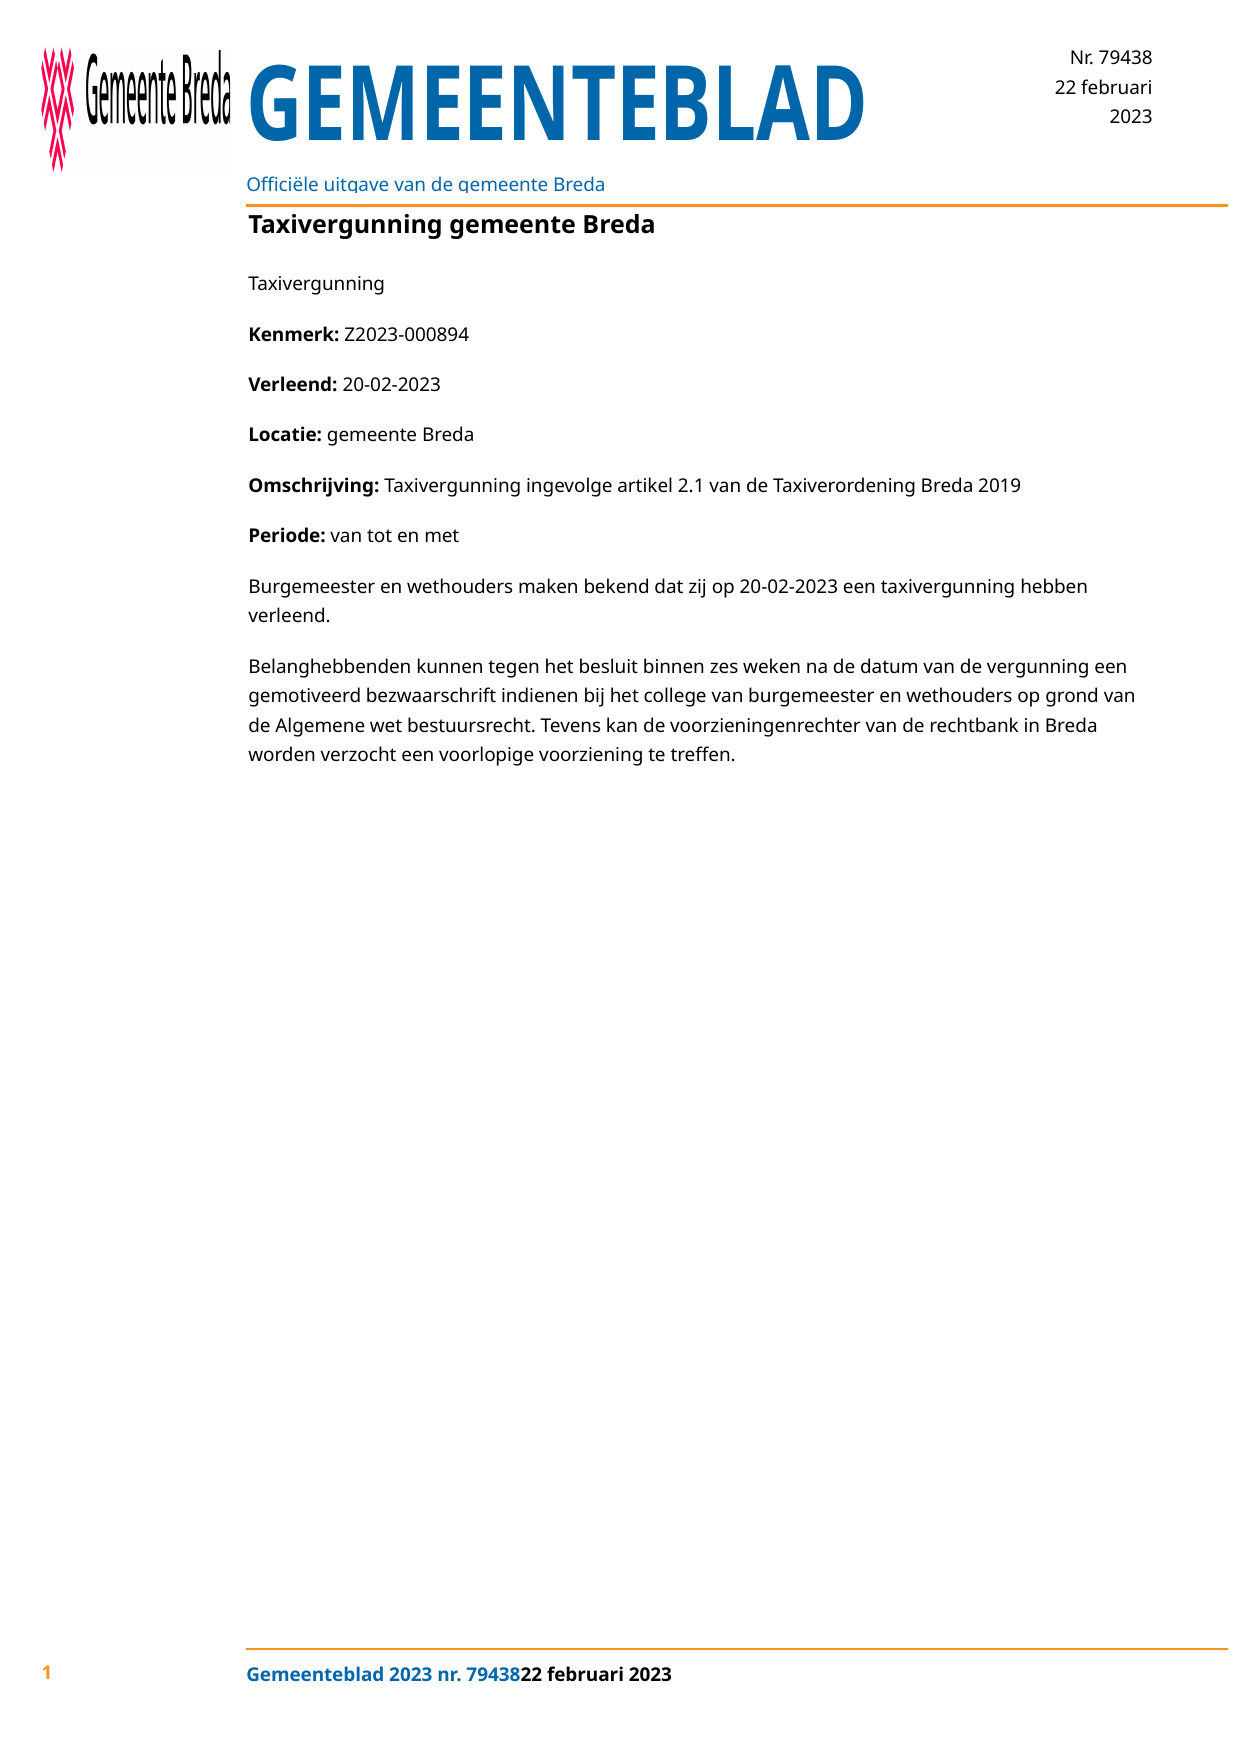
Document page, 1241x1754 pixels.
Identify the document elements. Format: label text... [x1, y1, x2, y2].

picture [41, 47, 231, 172]
text Locatie: gemeente Breda [248, 422, 1152, 447]
text Kenmerk: Z2023-000894 [248, 321, 1152, 346]
text Taxivergunning [248, 270, 1152, 296]
text Omschrijving: Taxivergunning ingevolge artikel 2.1 van de Taxiverordening Breda 2019 [248, 472, 1152, 498]
text Belanghebbenden kunnen tegen het besluit binnen zes weken na de datum van de vergunning een gemotiveerd bezwaarschrift indienen bij het college van burgemeester en wethouders op grond van de Algemene wet bestuursrecht. Tevens kan de voorzieningenrechter van de rechtbank in Breda worden verzocht een voorlopige voorziening te treffen. [248, 653, 1152, 767]
text Periode: van tot en met [248, 522, 1152, 548]
text Taxivergunning gemeente Breda [248, 207, 1152, 241]
text Burgemeester en wethouders maken bekend dat zij op 20-02-2023 een taxivergunning hebben verleend. [248, 573, 1152, 628]
text Verleend: 20-02-2023 [248, 371, 1152, 397]
